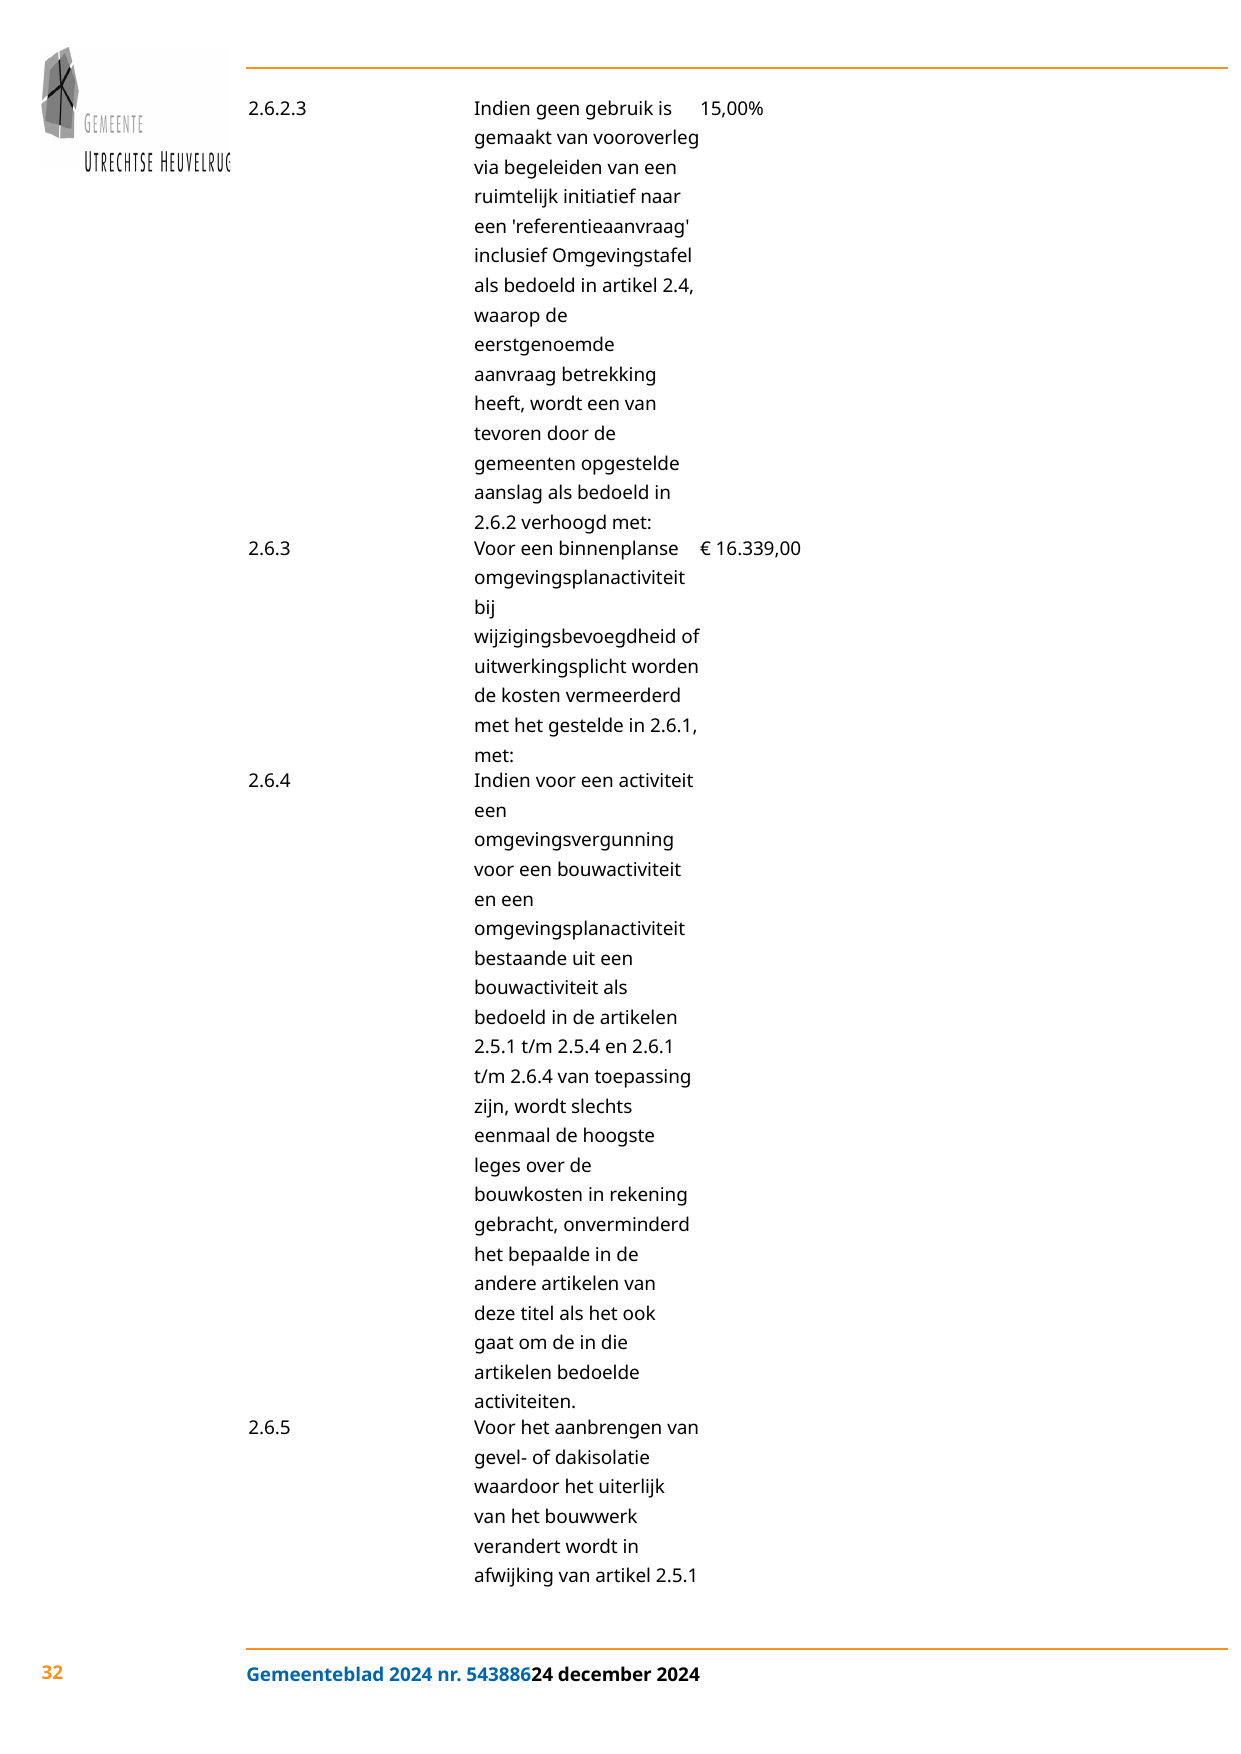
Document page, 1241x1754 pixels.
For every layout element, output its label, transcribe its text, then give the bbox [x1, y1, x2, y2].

table_cell 2.6.5 [248, 1415, 474, 1588]
table_cell 15,00% [700, 95, 1152, 535]
table_cell 2.6.4 [248, 768, 474, 1414]
table_cell 2.6.2.3 [248, 95, 474, 535]
picture [41, 47, 231, 172]
table_cell Indien geen gebruik is gemaakt van vooroverleg via begeleiden van een ruimtelijk initiatief naar een 'referentieaanvraag' inclusief Omgevingstafel als bedoeld in artikel 2.4, waarop de eerstgenoemde aanvraag betrekking heeft, wordt een van tevoren door de gemeenten opgestelde aanslag als bedoeld in 2.6.2 verhoogd met: [474, 95, 700, 535]
table_cell 2.6.3 [248, 535, 474, 767]
table_cell Voor het aanbrengen van gevel- of dakisolatie waardoor het uiterlijk van het bouwwerk verandert wordt in afwijking van artikel 2.5.1 [474, 1415, 700, 1588]
table_cell [700, 1415, 1152, 1588]
table_cell [700, 768, 1152, 1414]
table_cell € 16.339,00 [700, 535, 1152, 767]
table_cell Voor een binnenplanse omgevingsplanactiviteit bij wijzigingsbevoegdheid of uitwerkingsplicht worden de kosten vermeerderd met het gestelde in 2.6.1, met: [474, 535, 700, 767]
table_cell Indien voor een activiteit een omgevingsvergunning voor een bouwactiviteit en een omgevingsplanactiviteit bestaande uit een bouwactiviteit als bedoeld in de artikelen 2.5.1 t/m 2.5.4 en 2.6.1 t/m 2.6.4 van toepassing zijn, wordt slechts eenmaal de hoogste leges over de bouwkosten in rekening gebracht, onverminderd het bepaalde in de andere artikelen van deze titel als het ook gaat om de in die artikelen bedoelde activiteiten. [474, 768, 700, 1414]
